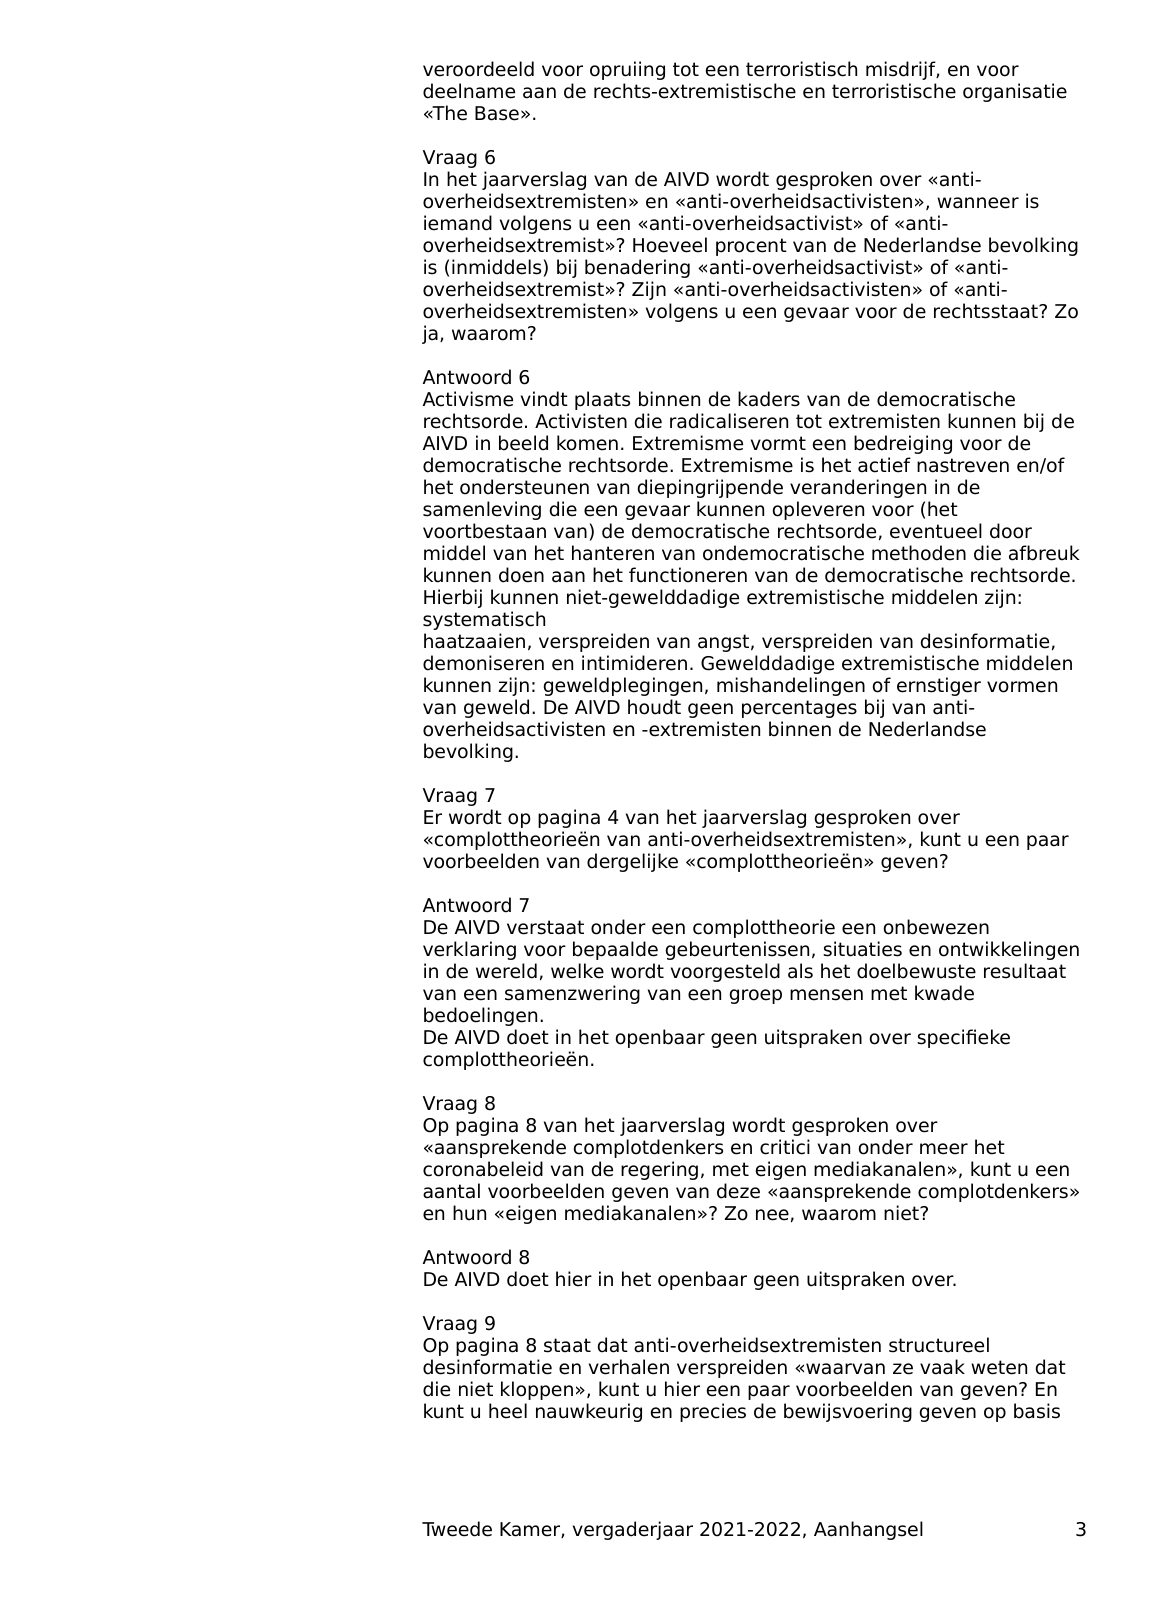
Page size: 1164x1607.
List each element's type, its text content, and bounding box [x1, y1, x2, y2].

text Vraag 6 [422, 147, 1087, 169]
text De AIVD doet hier in het openbaar geen uitspraken over. [422, 1269, 1087, 1291]
text veroordeeld voor opruiing tot een terroristisch misdrijf, en voor deelname aan de rechts-extremistische en terroristische organisatie «The Base». [422, 59, 1087, 125]
text Antwoord 6 [422, 367, 1087, 389]
text Activisme vindt plaats binnen de kaders van de democratische rechtsorde. Activisten die radicaliseren tot extremisten kunnen bij de AIVD in beeld komen. Extremisme vormt een bedreiging voor de democratische rechtsorde. Extremisme is het actief nastreven en/of het ondersteunen van diepingrijpende veranderingen in de samenleving die een gevaar kunnen opleveren voor (het voortbestaan van) de democratische rechtsorde, eventueel door middel van het hanteren van ondemocratische methoden die afbreuk kunnen doen aan het functioneren van de democratische rechtsorde. [422, 389, 1087, 587]
text De AIVD doet in het openbaar geen uitspraken over specifieke complottheorieën. [422, 1027, 1087, 1071]
text Vraag 8 [422, 1093, 1087, 1115]
text haatzaaien, verspreiden van angst, verspreiden van desinformatie, demoniseren en intimideren. Gewelddadige extremistische middelen kunnen zijn: geweldplegingen, mishandelingen of ernstiger vormen van geweld. De AIVD houdt geen percentages bij van anti-overheidsactivisten en -extremisten binnen de Nederlandse bevolking. [422, 631, 1087, 763]
text Hierbij kunnen niet-gewelddadige extremistische middelen zijn: systematisch [422, 587, 1087, 631]
text De AIVD verstaat onder een complottheorie een onbewezen verklaring voor bepaalde gebeurtenissen, situaties en ontwikkelingen in de wereld, welke wordt voorgesteld als het doelbewuste resultaat van een samenzwering van een groep mensen met kwade bedoelingen. [422, 917, 1087, 1027]
text Er wordt op pagina 4 van het jaarverslag gesproken over «complottheorieën van anti-overheidsextremisten», kunt u een paar voorbeelden van dergelijke «complottheorieën» geven? [422, 807, 1087, 873]
text Antwoord 7 [422, 895, 1087, 917]
text Antwoord 8 [422, 1247, 1087, 1269]
text Vraag 7 [422, 785, 1087, 807]
text Op pagina 8 staat dat anti-overheidsextremisten structureel desinformatie en verhalen verspreiden «waarvan ze vaak weten dat die niet kloppen», kunt u hier een paar voorbeelden van geven? En kunt u heel nauwkeurig en precies de bewijsvoering geven op basis [422, 1335, 1087, 1423]
text Op pagina 8 van het jaarverslag wordt gesproken over «aansprekende complotdenkers en critici van onder meer het coronabeleid van de regering, met eigen mediakanalen», kunt u een aantal voorbeelden geven van deze «aansprekende complotdenkers» en hun «eigen mediakanalen»? Zo nee, waarom niet? [422, 1115, 1087, 1225]
text In het jaarverslag van de AIVD wordt gesproken over «anti-overheidsextremisten» en «anti-overheidsactivisten», wanneer is iemand volgens u een «anti-overheidsactivist» of «anti-overheidsextremist»? Hoeveel procent van de Nederlandse bevolking is (inmiddels) bij benadering «anti-overheidsactivist» of «anti-overheidsextremist»? Zijn «anti-overheidsactivisten» of «anti-overheidsextremisten» volgens u een gevaar voor de rechtsstaat? Zo ja, waarom? [422, 169, 1087, 345]
text Vraag 9 [422, 1313, 1087, 1335]
